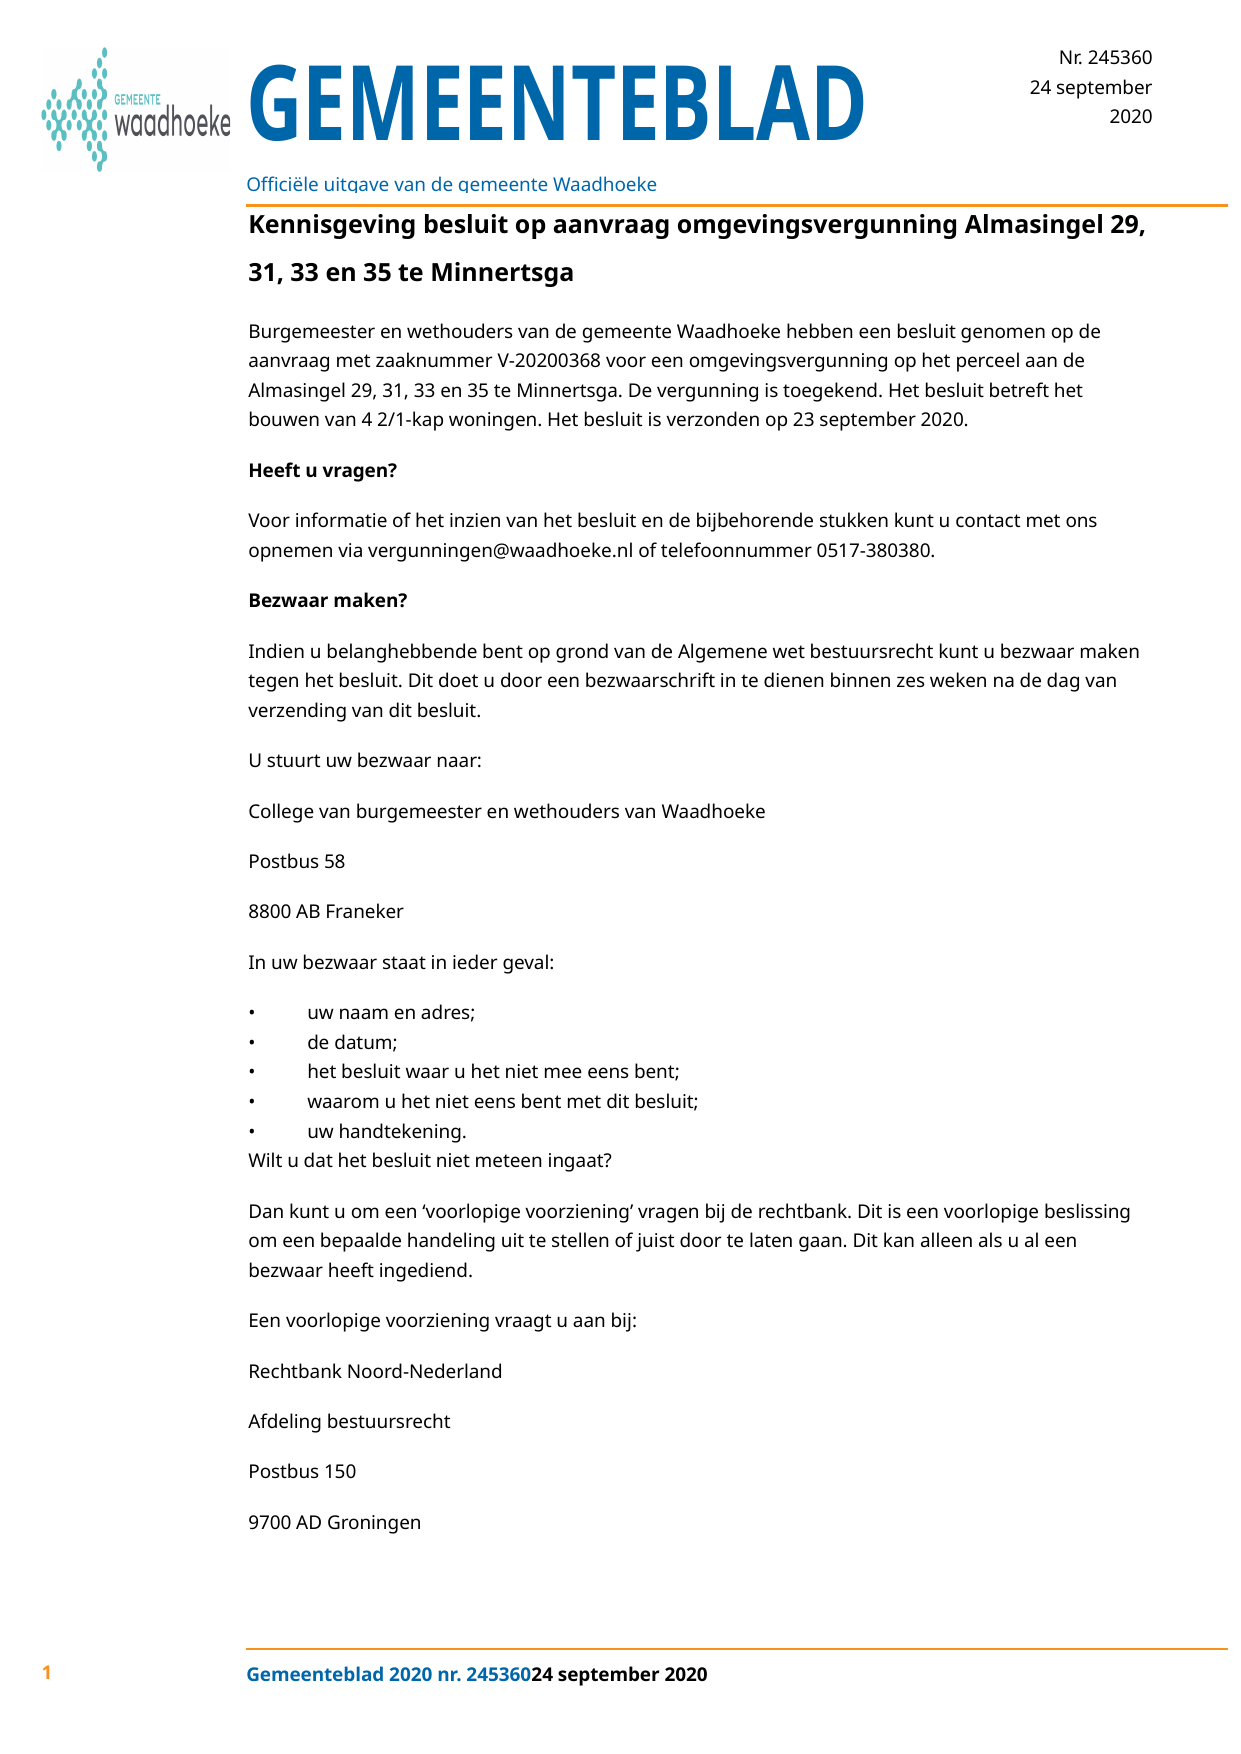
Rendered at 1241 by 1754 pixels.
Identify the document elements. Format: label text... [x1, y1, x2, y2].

list de datum; [248, 1029, 1152, 1055]
list het besluit waar u het niet mee eens bent; [248, 1059, 1152, 1084]
text 9700 AD Groningen [248, 1509, 1152, 1535]
text 8800 AB Franeker [248, 899, 1152, 924]
text Voor informatie of het inzien van het besluit en de bijbehorende stukken kunt u contact met ons opnemen via vergunningen@waadhoeke.nl of telefoonnummer 0517-380380. [248, 507, 1152, 563]
text Kennisgeving besluit op aanvraag omgevingsvergunning Almasingel 29, 31, 33 en 35 te Minnertsga [248, 207, 1152, 288]
text Heeft u vragen? [248, 457, 1152, 483]
text Afdeling bestuursrecht [248, 1408, 1152, 1434]
text Postbus 150 [248, 1459, 1152, 1484]
text In uw bezwaar staat in ieder geval: [248, 949, 1152, 975]
text Bezwaar maken? [248, 587, 1152, 613]
text Een voorlopige voorziening vraagt u aan bij: [248, 1307, 1152, 1333]
text Dan kunt u om een ‘voorlopige voorziening’ vragen bij de rechtbank. Dit is een voorlopige beslissing om een bepaalde handeling uit te stellen of juist door te laten gaan. Dit kan alleen als u al een bezwaar heeft ingediend. [248, 1198, 1152, 1283]
list waarom u het niet eens bent met dit besluit; [248, 1088, 1152, 1114]
picture [41, 47, 231, 172]
list uw naam en adres; [248, 999, 1152, 1025]
text Rechtbank Noord-Nederland [248, 1358, 1152, 1384]
text Postbus 58 [248, 848, 1152, 874]
list uw handtekening. [248, 1118, 1152, 1144]
text Wilt u dat het besluit niet meteen ingaat? [248, 1147, 1152, 1173]
text College van burgemeester en wethouders van Waadhoeke [248, 798, 1152, 824]
text Indien u belanghebbende bent op grond van de Algemene wet bestuursrecht kunt u bezwaar maken tegen het besluit. Dit doet u door een bezwaarschrift in te dienen binnen zes weken na de dag van verzending van dit besluit. [248, 638, 1152, 723]
text Burgemeester en wethouders van de gemeente Waadhoeke hebben een besluit genomen op de aanvraag met zaaknummer V-20200368 voor een omgevingsvergunning op het perceel aan de Almasingel 29, 31, 33 en 35 te Minnertsga. De vergunning is toegekend. Het besluit betreft het bouwen van 4 2/1-kap woningen. Het besluit is verzonden op 23 september 2020. [248, 318, 1152, 432]
text U stuurt uw bezwaar naar: [248, 747, 1152, 773]
